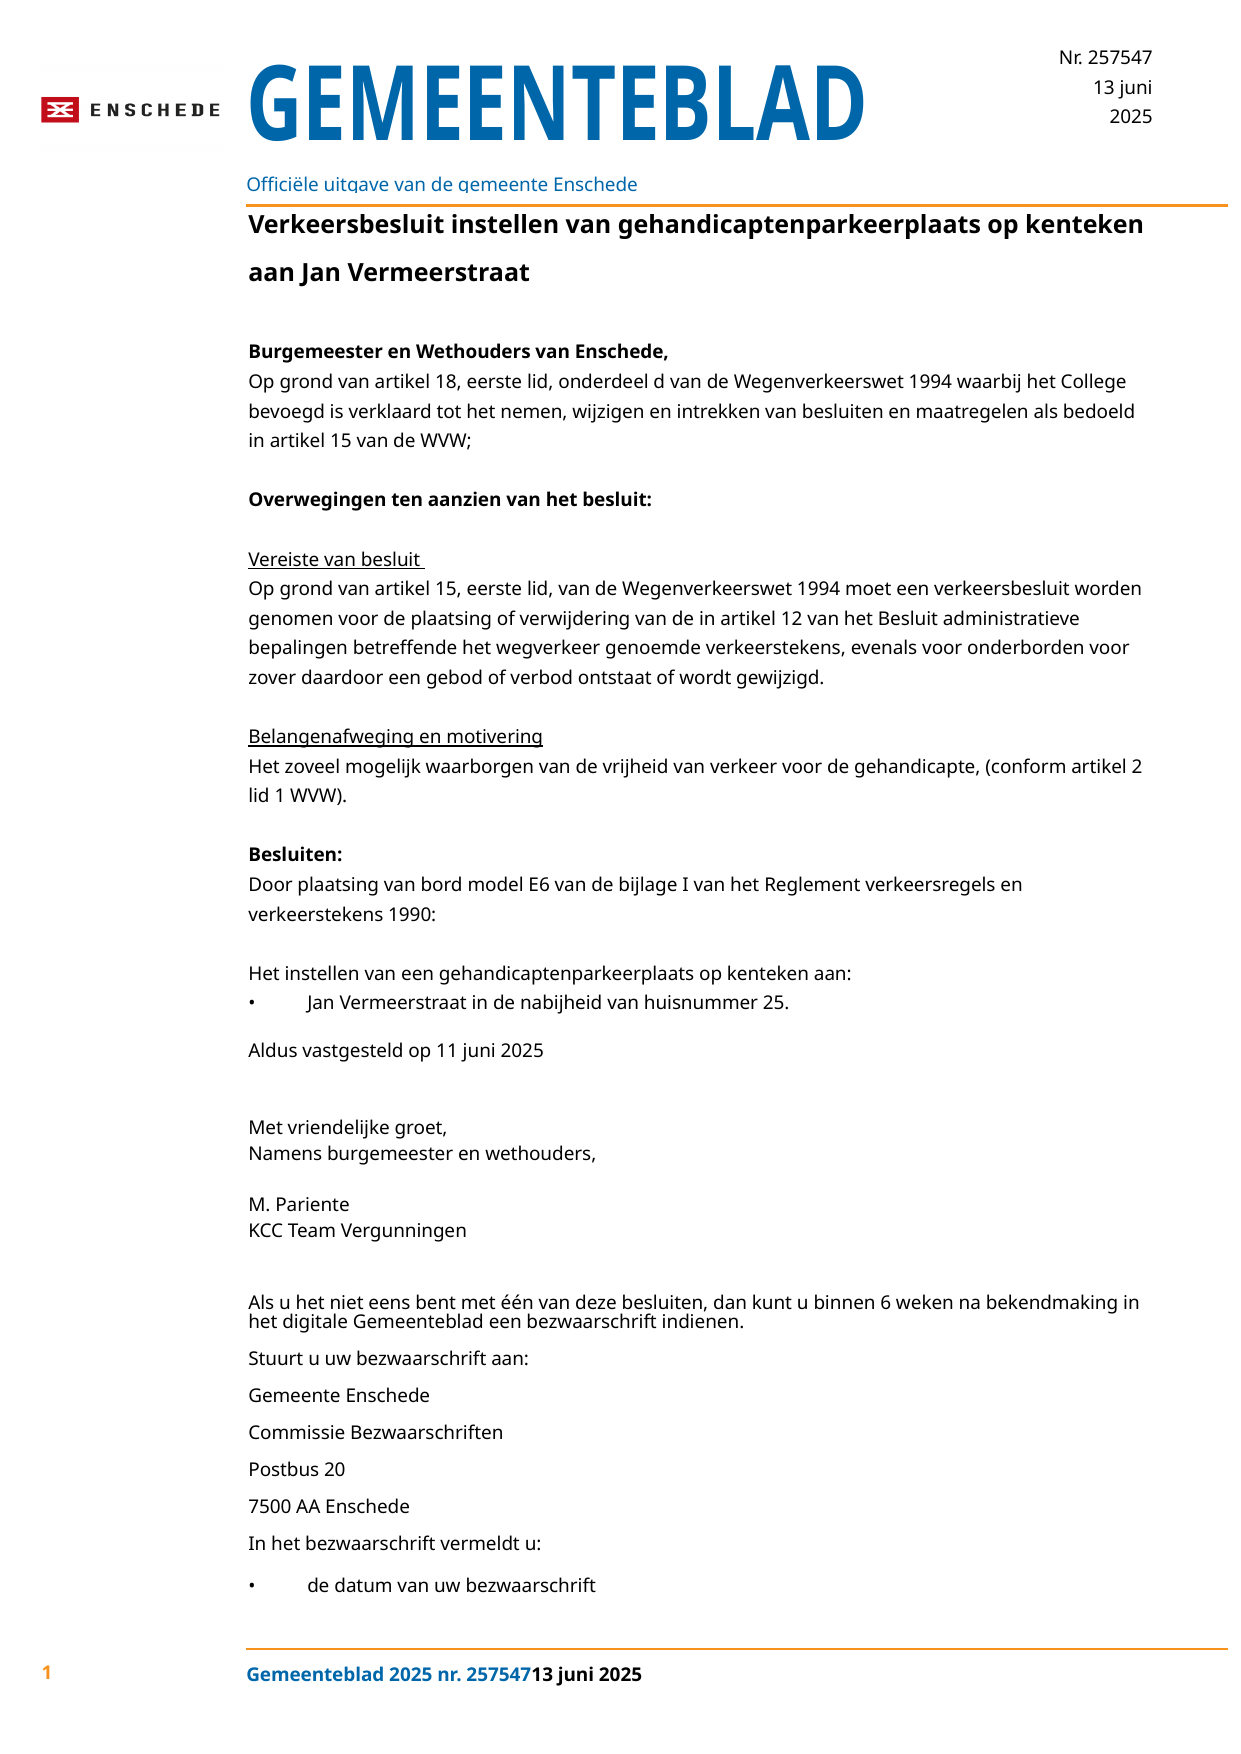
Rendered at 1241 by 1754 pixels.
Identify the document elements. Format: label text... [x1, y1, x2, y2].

text Postbus 20 [248, 1461, 1152, 1480]
text Op grond van artikel 15, eerste lid, van de Wegenverkeerswet 1994 moet een verkeersbesluit worden genomen voor de plaatsing of verwijdering van de in artikel 12 van het Besluit administratieve bepalingen betreffende het wegverkeer genoemde verkeerstekens, evenals voor onderborden voor zover daardoor een gebod of verbod ontstaat of wordt gewijzigd. [248, 575, 1152, 690]
text Commissie Bezwaarschriften [248, 1424, 1152, 1443]
text Met vriendelijke groet, [248, 1114, 1152, 1140]
text In het bezwaarschrift vermeldt u: [248, 1535, 1152, 1554]
text Namens burgemeester en wethouders, [248, 1140, 1152, 1166]
picture [41, 47, 231, 172]
text Het zoveel mogelijk waarborgen van de vrijheid van verkeer voor de gehandicapte, (conform artikel 2 lid 1 WVW). [248, 753, 1152, 808]
text KCC Team Vergunningen [248, 1217, 1152, 1243]
text Vereiste van besluit [248, 546, 1152, 571]
text Belangenafweging en motivering [248, 723, 1152, 749]
text Stuurt u uw bezwaarschrift aan: [248, 1350, 1152, 1369]
text Het instellen van een gehandicaptenparkeerplaats op kenteken aan: [248, 960, 1152, 986]
text Verkeersbesluit instellen van gehandicaptenparkeerplaats op kenteken aan Jan Vermeerstraat [248, 207, 1152, 288]
text M. Pariente [248, 1192, 1152, 1217]
list Jan Vermeerstraat in de nabijheid van huisnummer 25. [248, 989, 1152, 1015]
text 7500 AA Enschede [248, 1498, 1152, 1517]
text Op grond van artikel 18, eerste lid, onderdeel d van de Wegenverkeerswet 1994 waarbij het College bevoegd is verklaard tot het nemen, wijzigen en intrekken van besluiten en maatregelen als bedoeld in artikel 15 van de WVW; [248, 368, 1152, 453]
text Door plaatsing van bord model E6 van de bijlage I van het Reglement verkeersregels en verkeerstekens 1990: [248, 871, 1152, 926]
text Overwegingen ten aanzien van het besluit: [248, 487, 1152, 512]
text Aldus vastgesteld op 11 juni 2025 [248, 1037, 1152, 1063]
text Burgemeester en Wethouders van Enschede, [248, 339, 1152, 364]
list de datum van uw bezwaarschrift [248, 1572, 1152, 1598]
text Als u het niet eens bent met één van deze besluiten, dan kunt u binnen 6 weken na bekendmaking in het digitale Gemeenteblad een bezwaarschrift indienen. [248, 1294, 1152, 1332]
text Gemeente Enschede [248, 1387, 1152, 1406]
text Besluiten: [248, 842, 1152, 867]
